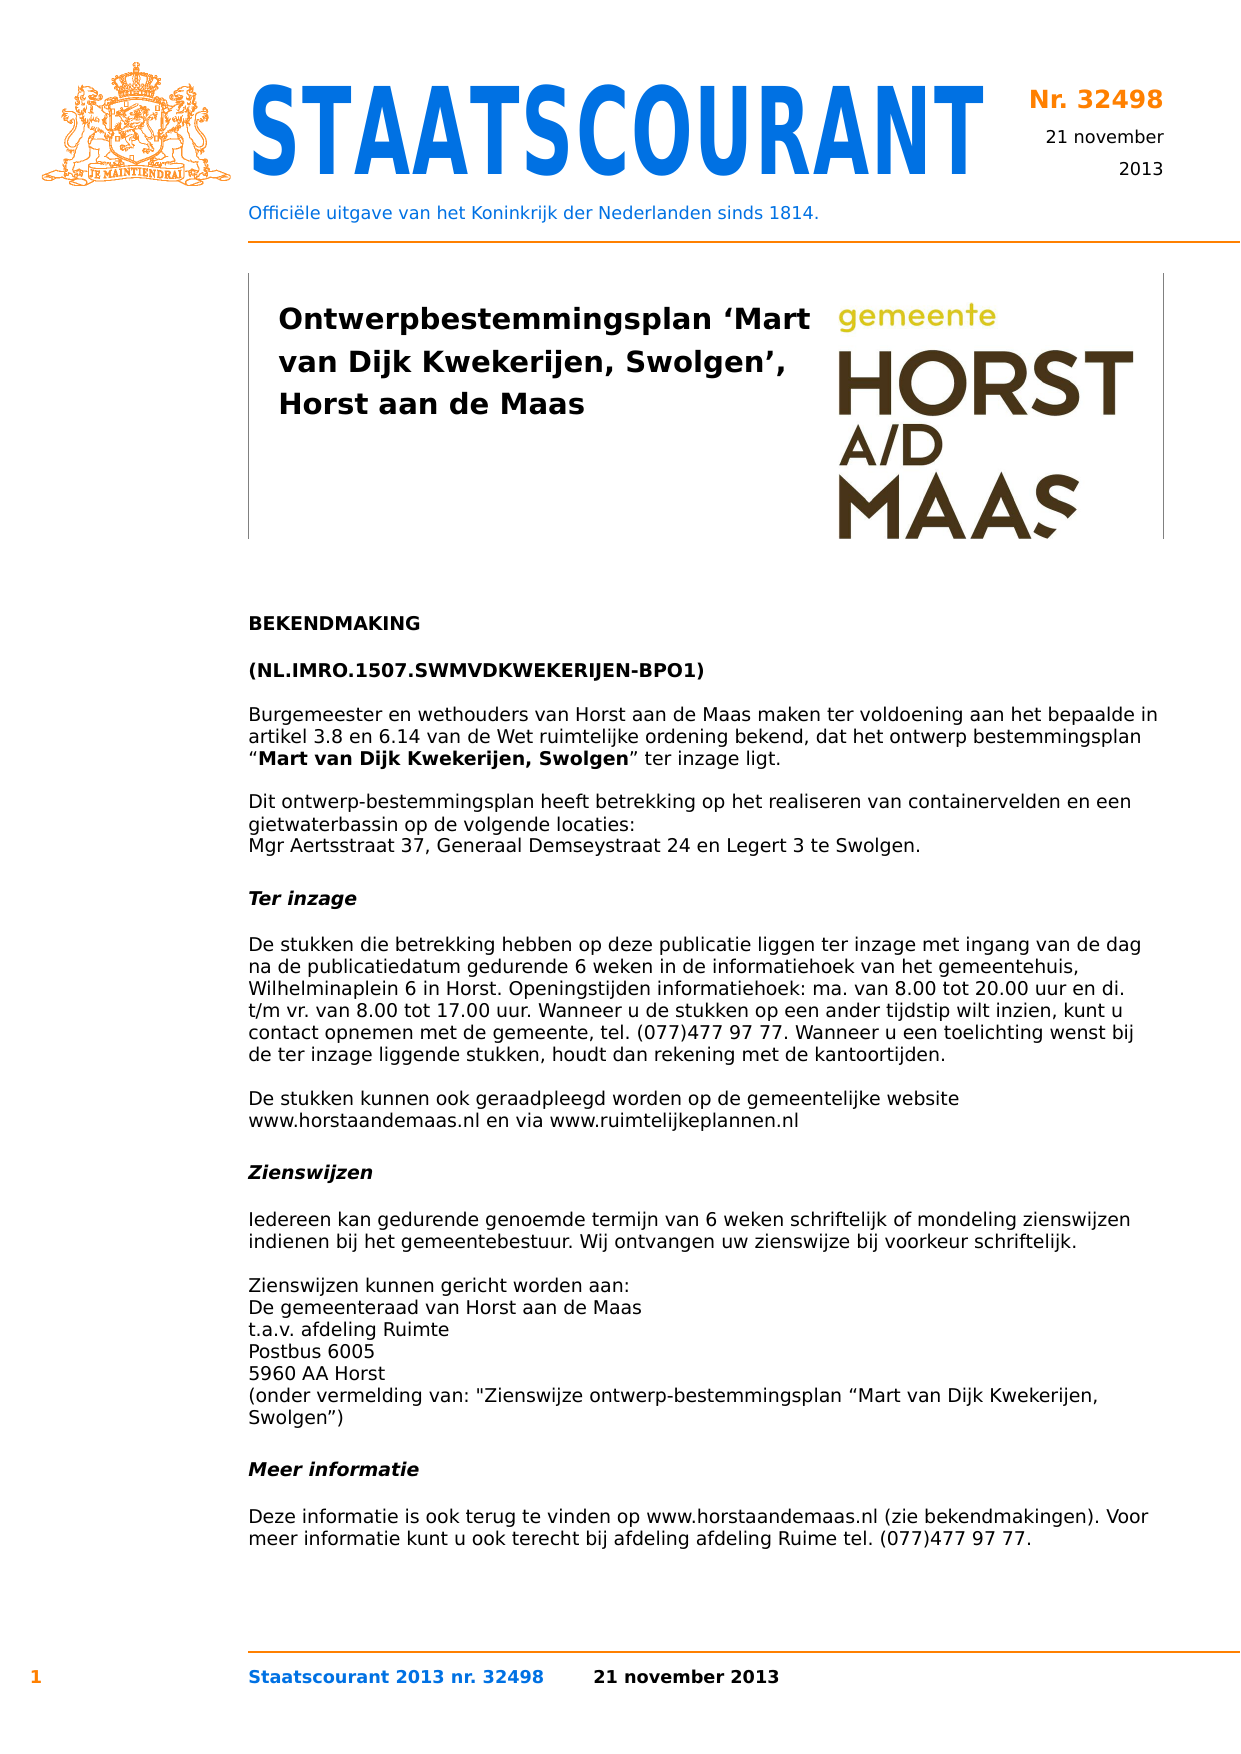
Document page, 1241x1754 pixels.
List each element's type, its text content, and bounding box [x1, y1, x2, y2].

subtitle Zienswijzen [248, 1162, 1163, 1184]
table_cell 2013 [998, 153, 1240, 203]
text Zienswijzen kunnen gericht worden aan: [248, 1275, 1163, 1297]
subtitle Ter inzage [248, 887, 1163, 909]
text Iedereen kan gedurende genoemde termijn van 6 weken schriftelijk of mondeling zienswijzen indienen bij het gemeentebestuur. Wij ontvangen uw zienswijze bij voorkeur schriftelijk. [248, 1209, 1163, 1253]
text (onder vermelding van: "Zienswijze ontwerp-bestemmingsplan “Mart van Dijk Kwekerijen, Swolgen”) [248, 1385, 1163, 1429]
subtitle BEKENDMAKING [248, 613, 1163, 635]
text Mgr Aertsstraat 37, Generaal Demseystraat 24 en Legert 3 te Swolgen. [248, 835, 1163, 857]
picture [41, 62, 231, 186]
text De stukken kunnen ook geraadpleegd worden op de gemeentelijke website www.horstaandemaas.nl en via www.ruimtelijkeplannen.nl [248, 1088, 1163, 1132]
text De gemeenteraad van Horst aan de Maas [248, 1297, 1163, 1319]
text 5960 AA Horst [248, 1363, 1163, 1385]
text Postbus 6005 [248, 1341, 1163, 1363]
table_header Nr. 32498 [998, 62, 1240, 121]
table_header [25, 62, 248, 241]
text t.a.v. afdeling Ruimte [248, 1319, 1163, 1341]
table_header STAATSCOURANT [248, 62, 998, 203]
text Dit ontwerp-bestemmingsplan heeft betrekking op het realiseren van containervelden en een gietwaterbassin op de volgende locaties: [248, 791, 1163, 835]
picture [838, 302, 1134, 539]
table_cell 21 november [998, 121, 1240, 153]
text (NL.IMRO.1507.SWMVDKWEKERIJEN-BPO1) [248, 660, 1163, 682]
subtitle Meer informatie [248, 1459, 1163, 1481]
subtitle Ontwerpbestemmingsplan ‘Mart van Dijk Kwekerijen, Swolgen’, Horst aan de Maas [249, 273, 1163, 539]
text De stukken die betrekking hebben op deze publicatie liggen ter inzage met ingang van de dag na de publicatiedatum gedurende 6 weken in de informatiehoek van het gemeentehuis, Wilhelminaplein 6 in Horst. Openingstijden informatiehoek: ma. van 8.00 tot 20.00 uur en di. t/m vr. van 8.00 tot 17.00 uur. Wanneer u de stukken op een ander tijdstip wilt inzien, kunt u contact opnemen met de gemeente, tel. (077)477 97 77. Wanneer u een toelichting wenst bij de ter inzage liggende stukken, houdt dan rekening met de kantoortijden. [248, 934, 1163, 1066]
table_cell Officiële uitgave van het Koninkrijk der Nederlanden sinds 1814. [248, 203, 1240, 241]
text Burgemeester en wethouders van Horst aan de Maas maken ter voldoening aan het bepaalde in artikel 3.8 en 6.14 van de Wet ruimtelijke ordening bekend, dat het ontwerp bestemmingsplan “Mart van Dijk Kwekerijen, Swolgen” ter inzage ligt. [248, 704, 1163, 769]
text Deze informatie is ook terug te vinden op www.horstaandemaas.nl (zie bekendmakingen). Voor meer informatie kunt u ook terecht bij afdeling afdeling Ruime tel. (077)477 97 77. [248, 1506, 1163, 1550]
